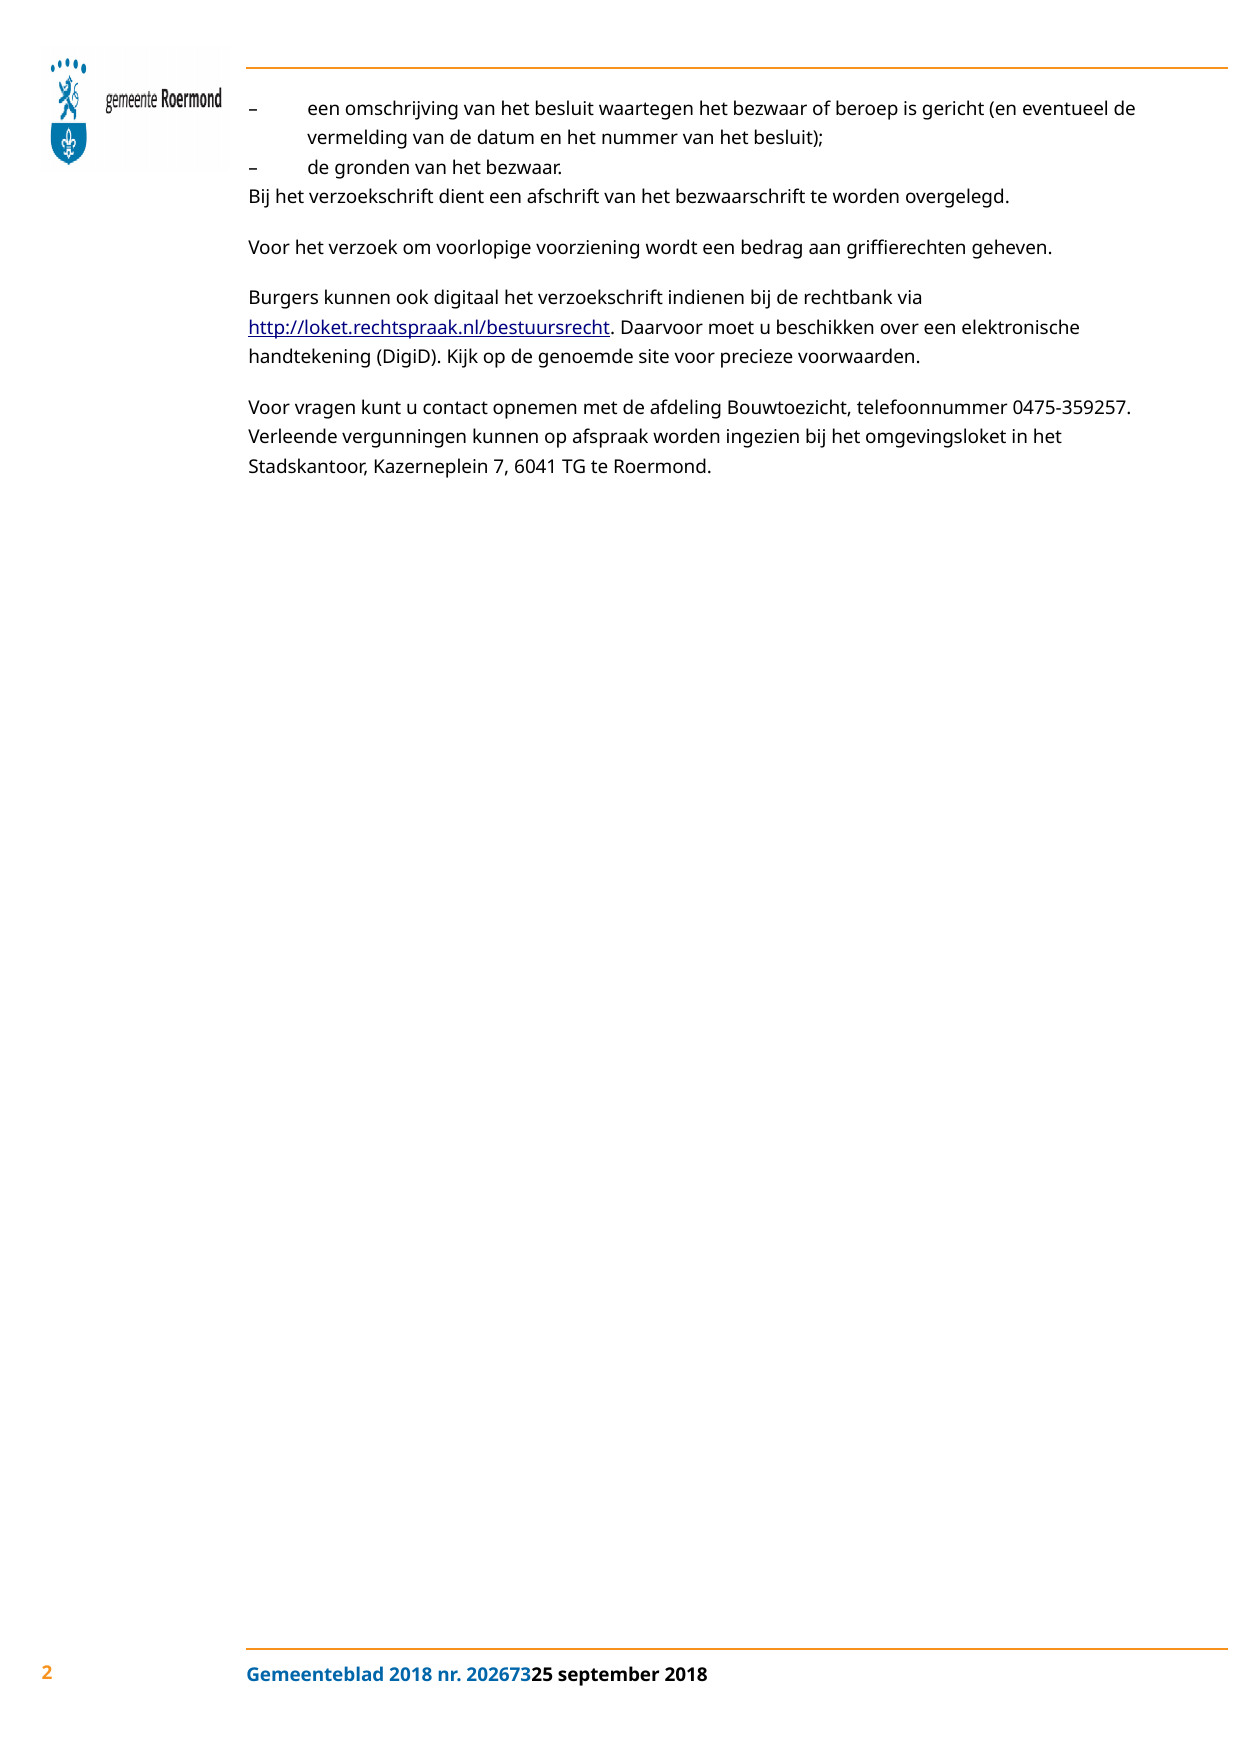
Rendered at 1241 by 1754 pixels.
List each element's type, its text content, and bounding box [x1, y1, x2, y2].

list een omschrijving van het besluit waartegen het bezwaar of beroep is gericht (en eventueel de vermelding van de datum en het nummer van het besluit); [248, 95, 1152, 150]
text Burgers kunnen ook digitaal het verzoekschrift indienen bij de rechtbank via http://loket.rechtspraak.nl/bestuursrecht. Daarvoor moet u beschikken over een elektronische handtekening (DigiD). Kijk op de genoemde site voor precieze voorwaarden. [248, 284, 1152, 369]
list de gronden van het bezwaar. [248, 154, 1152, 180]
picture [41, 47, 231, 172]
text Voor het verzoek om voorlopige voorziening wordt een bedrag aan griffierechten geheven. [248, 234, 1152, 260]
text Bij het verzoekschrift dient een afschrift van het bezwaarschrift te worden overgelegd. [248, 183, 1152, 209]
text Voor vragen kunt u contact opnemen met de afdeling Bouwtoezicht, telefoonnummer 0475-359257. Verleende vergunningen kunnen op afspraak worden ingezien bij het omgevingsloket in het Stadskantoor, Kazerneplein 7, 6041 TG te Roermond. [248, 394, 1152, 479]
